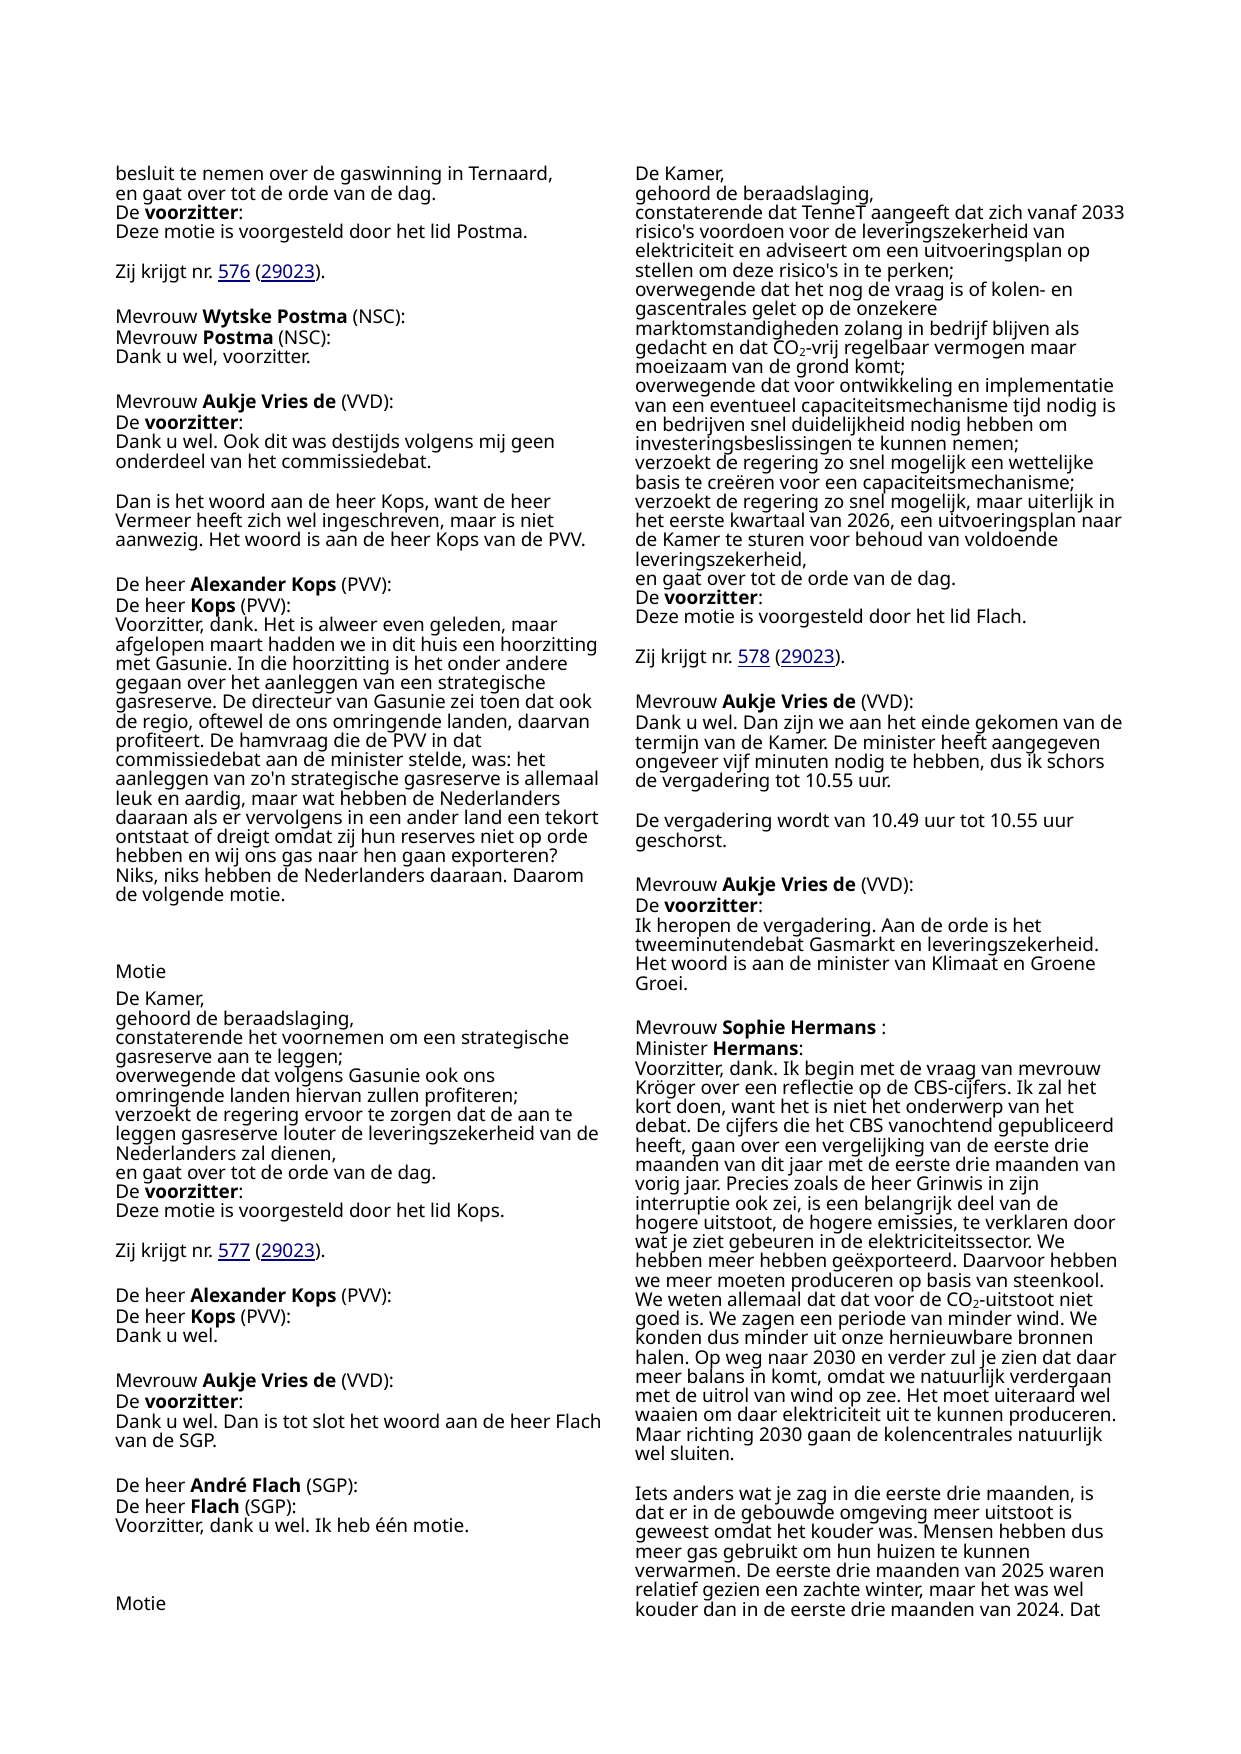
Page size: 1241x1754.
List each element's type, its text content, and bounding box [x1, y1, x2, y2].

text Dan is het woord aan de heer Kops, want de heer Vermeer heeft zich wel ingeschreven, maar is niet aanwezig. Het woord is aan de heer Kops van de PVV. [115, 493, 605, 550]
text Mevrouw Aukje Vries de (VVD): [115, 1368, 605, 1393]
text De voorzitter: [115, 204, 605, 223]
text gehoord de beraadslaging, [635, 184, 1125, 204]
text Ik heropen de vergadering. Aan de orde is het tweeminutendebat Gasmarkt en leveringszekerheid. Het woord is aan de minister van Klimaat en Groene Groei. [635, 917, 1125, 994]
text De voorzitter: [115, 1393, 605, 1413]
text De voorzitter: [635, 897, 1125, 917]
text Voorzitter, dank u wel. Ik heb één motie. [115, 1517, 605, 1536]
text besluit te nemen over de gaswinning in Ternaard, [115, 165, 605, 184]
text De heer Alexander Kops (PVV): [115, 1282, 605, 1308]
text De voorzitter: [635, 589, 1125, 608]
text Dank u wel. Dan is tot slot het woord aan de heer Flach van de SGP. [115, 1413, 605, 1451]
text en gaat over tot de orde van de dag. [115, 184, 605, 204]
text Zij krijgt nr. 578 (29023). [635, 648, 1125, 668]
text De heer André Flach (SGP): [115, 1472, 605, 1498]
text Voorzitter, dank. Ik begin met de vraag van mevrouw Kröger over een reflectie op de CBS-cijfers. Ik zal het kort doen, want het is niet het onderwerp van het debat. De cijfers die het CBS vanochtend gepubliceerd heeft, gaan over een vergelijking van de eerste drie maanden van dit jaar met de eerste drie maanden van vorig jaar. Precies zoals de heer Grinwis in zijn interruptie ook zei, is een belangrijk deel van de hogere uitstoot, de hogere emissies, te verklaren door wat je ziet gebeuren in de elektriciteitssector. We hebben meer hebben geëxporteerd. Daarvoor hebben we meer moeten produceren op basis van steenkool. We weten allemaal dat dat voor de CO2-uitstoot niet goed is. We zagen een periode van minder wind. We konden dus minder uit onze hernieuwbare bronnen halen. Op weg naar 2030 en verder zul je zien dat daar meer balans in komt, omdat we natuurlijk verdergaan met de uitrol van wind op zee. Het moet uiteraard wel waaien om daar elektriciteit uit te kunnen produceren. Maar richting 2030 gaan de kolencentrales natuurlijk wel sluiten. [635, 1059, 1125, 1464]
text De heer Kops (PVV): [115, 1308, 605, 1327]
text verzoekt de regering ervoor te zorgen dat de aan te leggen gasreserve louter de leveringszekerheid van de Nederlanders zal dienen, [115, 1106, 605, 1164]
text De voorzitter: [115, 1183, 605, 1202]
text Deze motie is voorgesteld door het lid Kops. [115, 1202, 605, 1222]
text Zij krijgt nr. 576 (29023). [115, 263, 605, 282]
text en gaat over tot de orde van de dag. [115, 1164, 605, 1183]
text Voorzitter, dank. Het is alweer even geleden, maar afgelopen maart hadden we in dit huis een hoorzitting met Gasunie. In die hoorzitting is het onder andere gegaan over het aanleggen van een strategische gasreserve. De directeur van Gasunie zei toen dat ook de regio, oftewel de ons omringende landen, daarvan profiteert. De hamvraag die de PVV in dat commissiedebat aan de minister stelde, was: het aanleggen van zo'n strategische gasreserve is allemaal leuk en aardig, maar wat hebben de Nederlanders daaraan als er vervolgens in een ander land een tekort ontstaat of dreigt omdat zij hun reserves niet op orde hebben en wij ons gas naar hen gaan exporteren? Niks, niks hebben de Nederlanders daaraan. Daarom de volgende motie. [115, 616, 605, 905]
text De voorzitter: [115, 414, 605, 433]
text De Kamer, [635, 165, 1125, 184]
text overwegende dat voor ontwikkeling en implementatie van een eventueel capaciteitsmechanisme tijd nodig is en bedrijven snel duidelijkheid nodig hebben om investeringsbeslissingen te kunnen nemen; [635, 377, 1125, 454]
text gehoord de beraadslaging, [115, 1010, 605, 1029]
text Iets anders wat je zag in die eerste drie maanden, is dat er in de gebouwde omgeving meer uitstoot is geweest omdat het kouder was. Mensen hebben dus meer gas gebruikt om hun huizen te kunnen verwarmen. De eerste drie maanden van 2025 waren relatief gezien een zachte winter, maar het was wel kouder dan in de eerste drie maanden van 2024. Dat [635, 1485, 1125, 1620]
text overwegende dat volgens Gasunie ook ons omringende landen hiervan zullen profiteren; [115, 1067, 605, 1106]
text verzoekt de regering zo snel mogelijk, maar uiterlijk in het eerste kwartaal van 2026, een uitvoeringsplan naar de Kamer te sturen voor behoud van voldoende leveringszekerheid, [635, 493, 1125, 570]
text overwegende dat het nog de vraag is of kolen- en gascentrales gelet op de onzekere marktomstandigheden zolang in bedrijf blijven als gedacht en dat CO2-vrij regelbaar vermogen maar moeizaam van de grond komt; [635, 281, 1125, 377]
text Mevrouw Wytske Postma (NSC): [115, 303, 605, 329]
text De Kamer, [115, 990, 605, 1010]
text Deze motie is voorgesteld door het lid Postma. [115, 223, 605, 242]
text Mevrouw Aukje Vries de (VVD): [635, 872, 1125, 897]
text Motie [115, 1590, 605, 1615]
text Minister Hermans: [635, 1040, 1125, 1059]
text Mevrouw Aukje Vries de (VVD): [115, 388, 605, 414]
text en gaat over tot de orde van de dag. [635, 570, 1125, 589]
text De vergadering wordt van 10.49 uur tot 10.55 uur geschorst. [635, 812, 1125, 851]
text Dank u wel, voorzitter. [115, 348, 605, 367]
text Deze motie is voorgesteld door het lid Flach. [635, 608, 1125, 628]
text Mevrouw Sophie Hermans : [635, 1014, 1125, 1040]
text constaterende dat TenneT aangeeft dat zich vanaf 2033 risico's voordoen voor de leveringszekerheid van elektriciteit en adviseert om een uitvoeringsplan op stellen om deze risico's in te perken; [635, 204, 1125, 281]
text De heer Alexander Kops (PVV): [115, 571, 605, 597]
text De heer Kops (PVV): [115, 597, 605, 616]
text De heer Flach (SGP): [115, 1498, 605, 1517]
text Dank u wel. Dan zijn we aan het einde gekomen van de termijn van de Kamer. De minister heeft aangegeven ongeveer vijf minuten nodig te hebben, dus ik schors de vergadering tot 10.55 uur. [635, 714, 1125, 791]
text Dank u wel. [115, 1327, 605, 1347]
text Mevrouw Aukje Vries de (VVD): [635, 689, 1125, 714]
text verzoekt de regering zo snel mogelijk een wettelijke basis te creëren voor een capaciteitsmechanisme; [635, 454, 1125, 493]
text Mevrouw Postma (NSC): [115, 329, 605, 348]
text Zij krijgt nr. 577 (29023). [115, 1242, 605, 1262]
text Dank u wel. Ook dit was destijds volgens mij geen onderdeel van het commissiedebat. [115, 433, 605, 472]
text constaterende het voornemen om een strategische gasreserve aan te leggen; [115, 1029, 605, 1067]
text Motie [115, 959, 605, 984]
